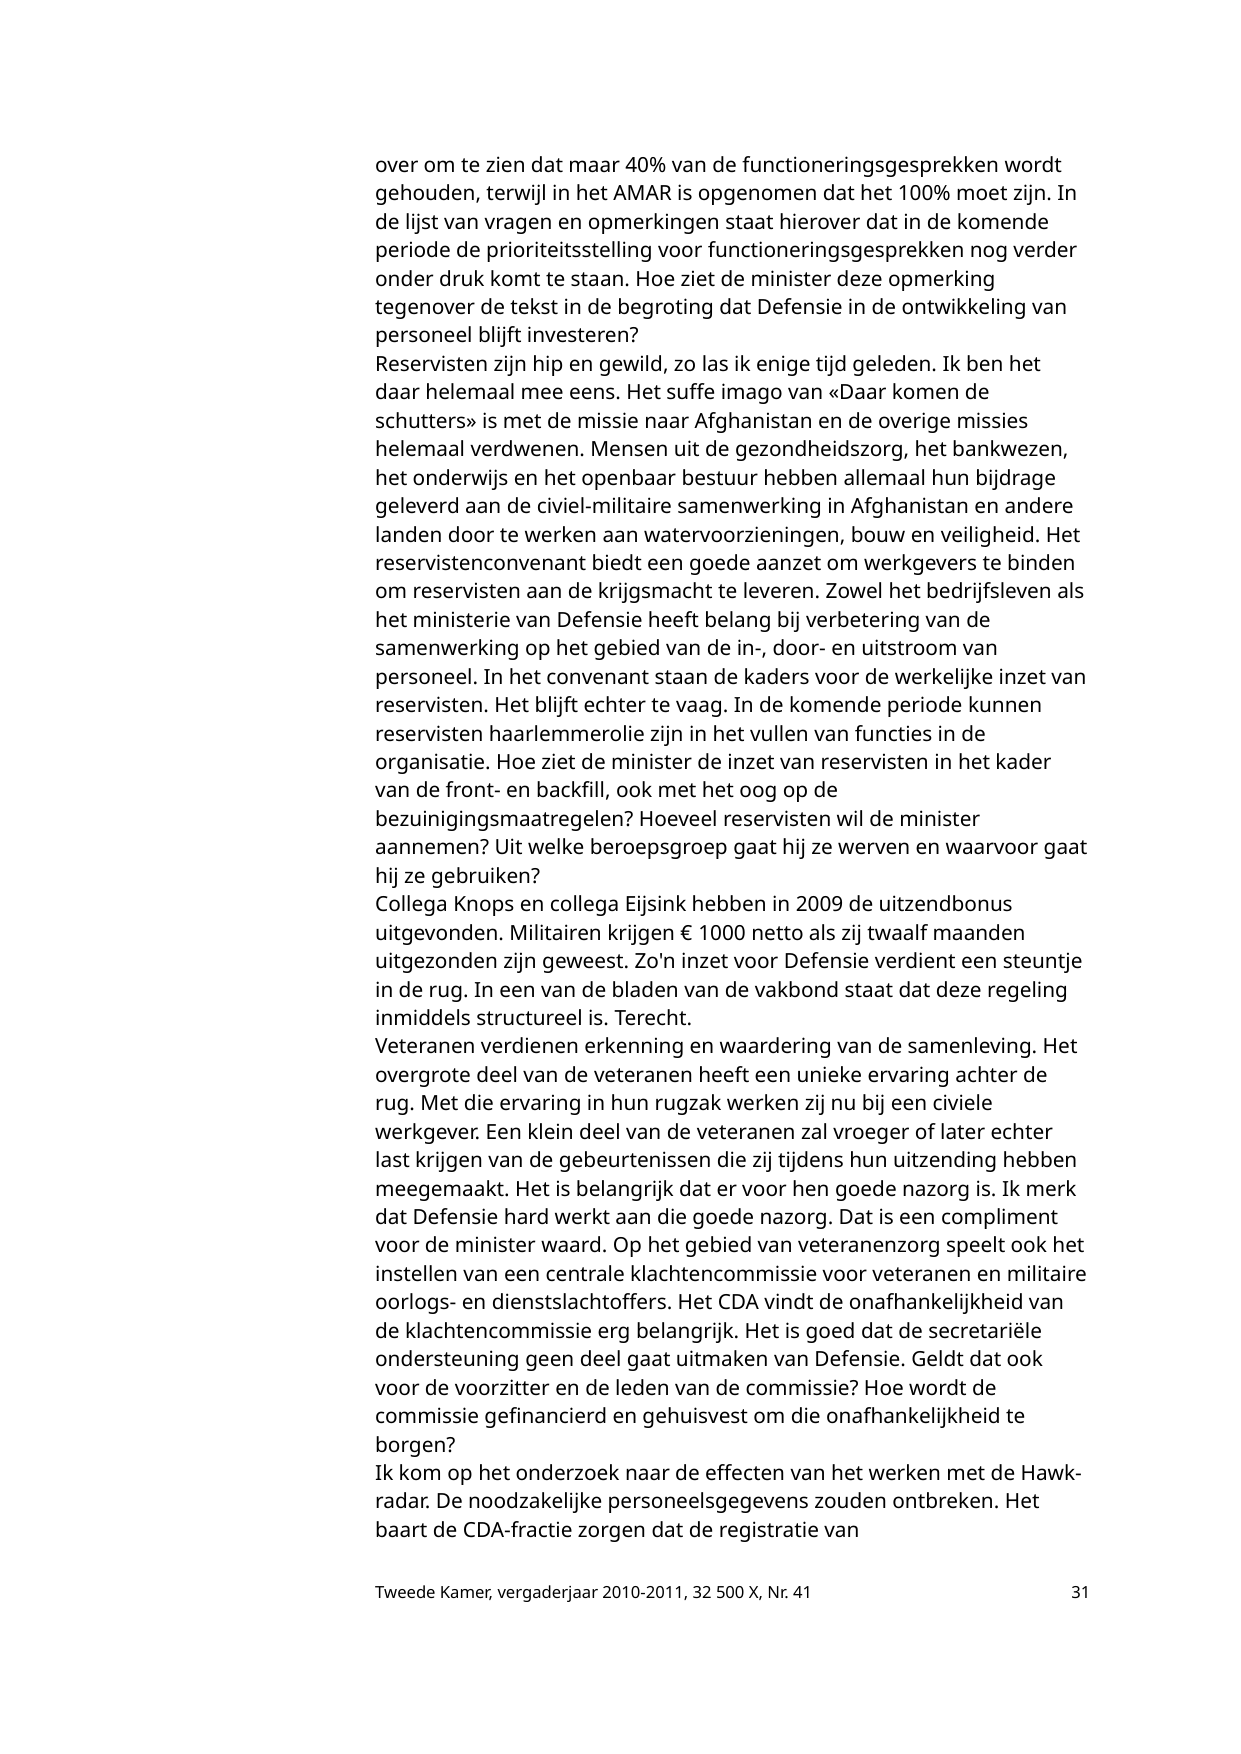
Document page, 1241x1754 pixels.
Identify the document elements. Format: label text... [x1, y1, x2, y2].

text Veteranen verdienen erkenning en waardering van de samenleving. Het overgrote deel van de veteranen heeft een unieke ervaring achter de rug. Met die ervaring in hun rugzak werken zij nu bij een civiele werkgever. Een klein deel van de veteranen zal vroeger of later echter last krijgen van de gebeurtenissen die zij tijdens hun uitzending hebben meegemaakt. Het is belangrijk dat er voor hen goede nazorg is. Ik merk dat Defensie hard werkt aan die goede nazorg. Dat is een compliment voor de minister waard. Op het gebied van veteranenzorg speelt ook het instellen van een centrale klachtencommissie voor veteranen en militaire oorlogs- en dienstslachtoffers. Het CDA vindt de onafhankelijkheid van de klachtencommissie erg belangrijk. Het is goed dat de secretariële ondersteuning geen deel gaat uitmaken van Defensie. Geldt dat ook voor de voorzitter en de leden van de commissie? Hoe wordt de commissie gefinancierd en gehuisvest om die onafhankelijkheid te borgen? [375, 1032, 1090, 1458]
text Ik kom op het onderzoek naar de effecten van het werken met de Hawk-radar. De noodzakelijke personeelsgegevens zouden ontbreken. Het baart de CDA-fractie zorgen dat de registratie van [375, 1458, 1090, 1543]
text Reservisten zijn hip en gewild, zo las ik enige tijd geleden. Ik ben het daar helemaal mee eens. Het suffe imago van «Daar komen de schutters» is met de missie naar Afghanistan en de overige missies helemaal verdwenen. Mensen uit de gezondheidszorg, het bankwezen, het onderwijs en het openbaar bestuur hebben allemaal hun bijdrage geleverd aan de civiel-militaire samenwerking in Afghanistan en andere landen door te werken aan watervoorzieningen, bouw en veiligheid. Het reservistenconvenant biedt een goede aanzet om werkgevers te binden om reservisten aan de krijgsmacht te leveren. Zowel het bedrijfsleven als het ministerie van Defensie heeft belang bij verbetering van de samenwerking op het gebied van de in-, door- en uitstroom van personeel. In het convenant staan de kaders voor de werkelijke inzet van reservisten. Het blijft echter te vaag. In de komende periode kunnen reservisten haarlemmerolie zijn in het vullen van functies in de organisatie. Hoe ziet de minister de inzet van reservisten in het kader van de front- en backfill, ook met het oog op de bezuinigingsmaatregelen? Hoeveel reservisten wil de minister aannemen? Uit welke beroepsgroep gaat hij ze werven en waarvoor gaat hij ze gebruiken? [375, 349, 1090, 889]
text over om te zien dat maar 40% van de functioneringsgesprekken wordt gehouden, terwijl in het AMAR is opgenomen dat het 100% moet zijn. In de lijst van vragen en opmerkingen staat hierover dat in de komende periode de prioriteitsstelling voor functioneringsgesprekken nog verder onder druk komt te staan. Hoe ziet de minister deze opmerking tegenover de tekst in de begroting dat Defensie in de ontwikkeling van personeel blijft investeren? [375, 150, 1090, 349]
text Collega Knops en collega Eijsink hebben in 2009 de uitzendbonus uitgevonden. Militairen krijgen € 1000 netto als zij twaalf maanden uitgezonden zijn geweest. Zo'n inzet voor Defensie verdient een steuntje in de rug. In een van de bladen van de vakbond staat dat deze regeling inmiddels structureel is. Terecht. [375, 889, 1090, 1032]
